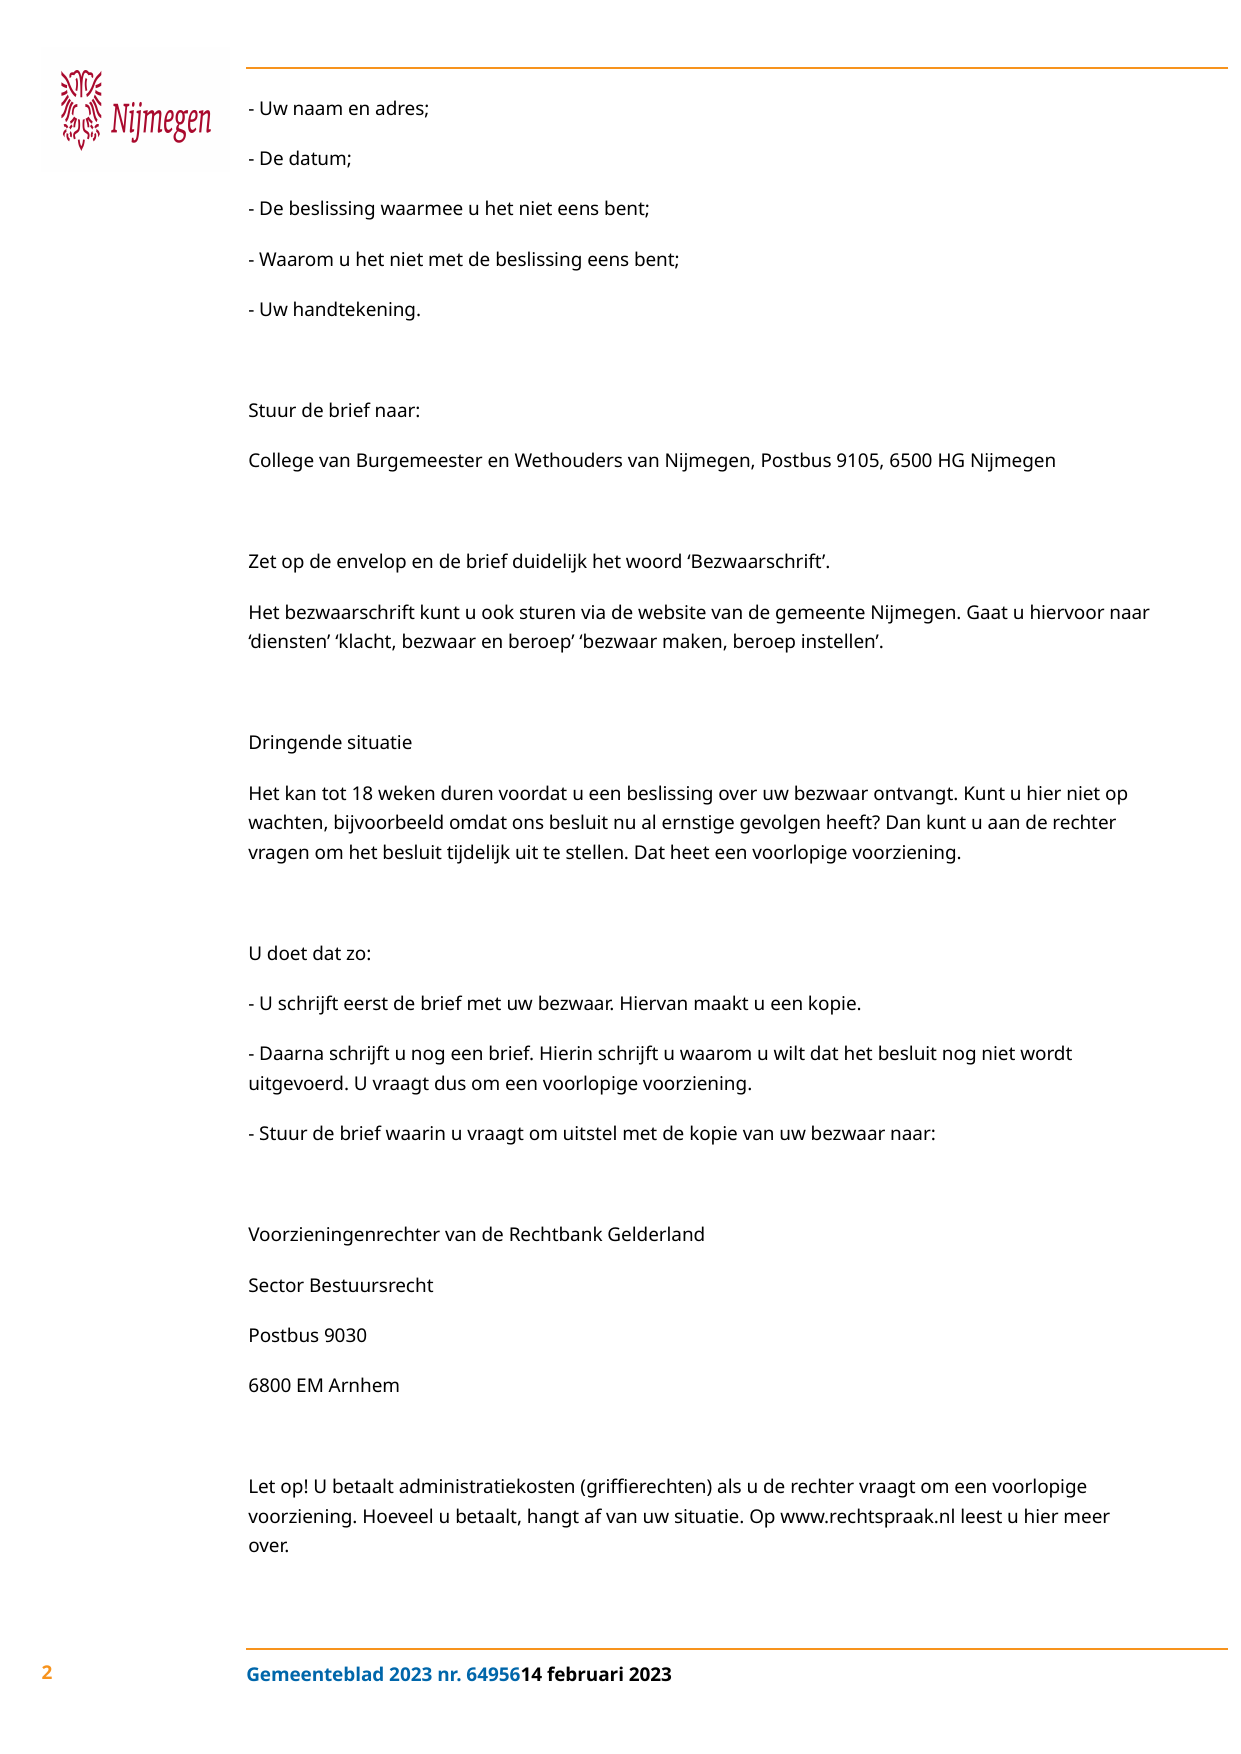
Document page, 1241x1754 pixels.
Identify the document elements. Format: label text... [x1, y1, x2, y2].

text Voorzieningenrechter van de Rechtbank Gelderland [248, 1221, 1152, 1247]
text - Waarom u het niet met de beslissing eens bent; [248, 246, 1152, 272]
text Het kan tot 18 weken duren voordat u een beslissing over uw bezwaar ontvangt. Kunt u hier niet op wachten, bijvoorbeeld omdat ons besluit nu al ernstige gevolgen heeft? Dan kunt u aan de rechter vragen om het besluit tijdelijk uit te stellen. Dat heet een voorlopige voorziening. [248, 780, 1152, 865]
text Stuur de brief naar: [248, 397, 1152, 423]
text - De beslissing waarmee u het niet eens bent; [248, 196, 1152, 221]
text 6800 EM Arnhem [248, 1373, 1152, 1398]
text - Uw handtekening. [248, 296, 1152, 322]
picture [41, 47, 231, 172]
text - Daarna schrijft u nog een brief. Hierin schrijft u waarom u wilt dat het besluit nog niet wordt uitgevoerd. U vraagt dus om een voorlopige voorziening. [248, 1041, 1152, 1096]
text Let op! U betaalt administratiekosten (griffierechten) als u de rechter vraagt om een voorlopige voorziening. Hoeveel u betaalt, hangt af van uw situatie. Op www.rechtspraak.nl leest u hier meer over. [248, 1473, 1152, 1558]
text U doet dat zo: [248, 940, 1152, 966]
text - De datum; [248, 145, 1152, 171]
text Zet op de envelop en de brief duidelijk het woord ‘Bezwaarschrift’. [248, 548, 1152, 574]
text Sector Bestuursrecht [248, 1272, 1152, 1298]
text Postbus 9030 [248, 1322, 1152, 1348]
text - U schrijft eerst de brief met uw bezwaar. Hiervan maakt u een kopie. [248, 990, 1152, 1016]
text College van Burgemeester en Wethouders van Nijmegen, Postbus 9105, 6500 HG Nijmegen [248, 448, 1152, 473]
text Dringende situatie [248, 729, 1152, 755]
text - Stuur de brief waarin u vraagt om uitstel met de kopie van uw bezwaar naar: [248, 1121, 1152, 1146]
text Het bezwaarschrift kunt u ook sturen via de website van de gemeente Nijmegen. Gaat u hiervoor naar ‘diensten’ ‘klacht, bezwaar en beroep’ ‘bezwaar maken, beroep instellen’. [248, 599, 1152, 654]
text - Uw naam en adres; [248, 95, 1152, 121]
